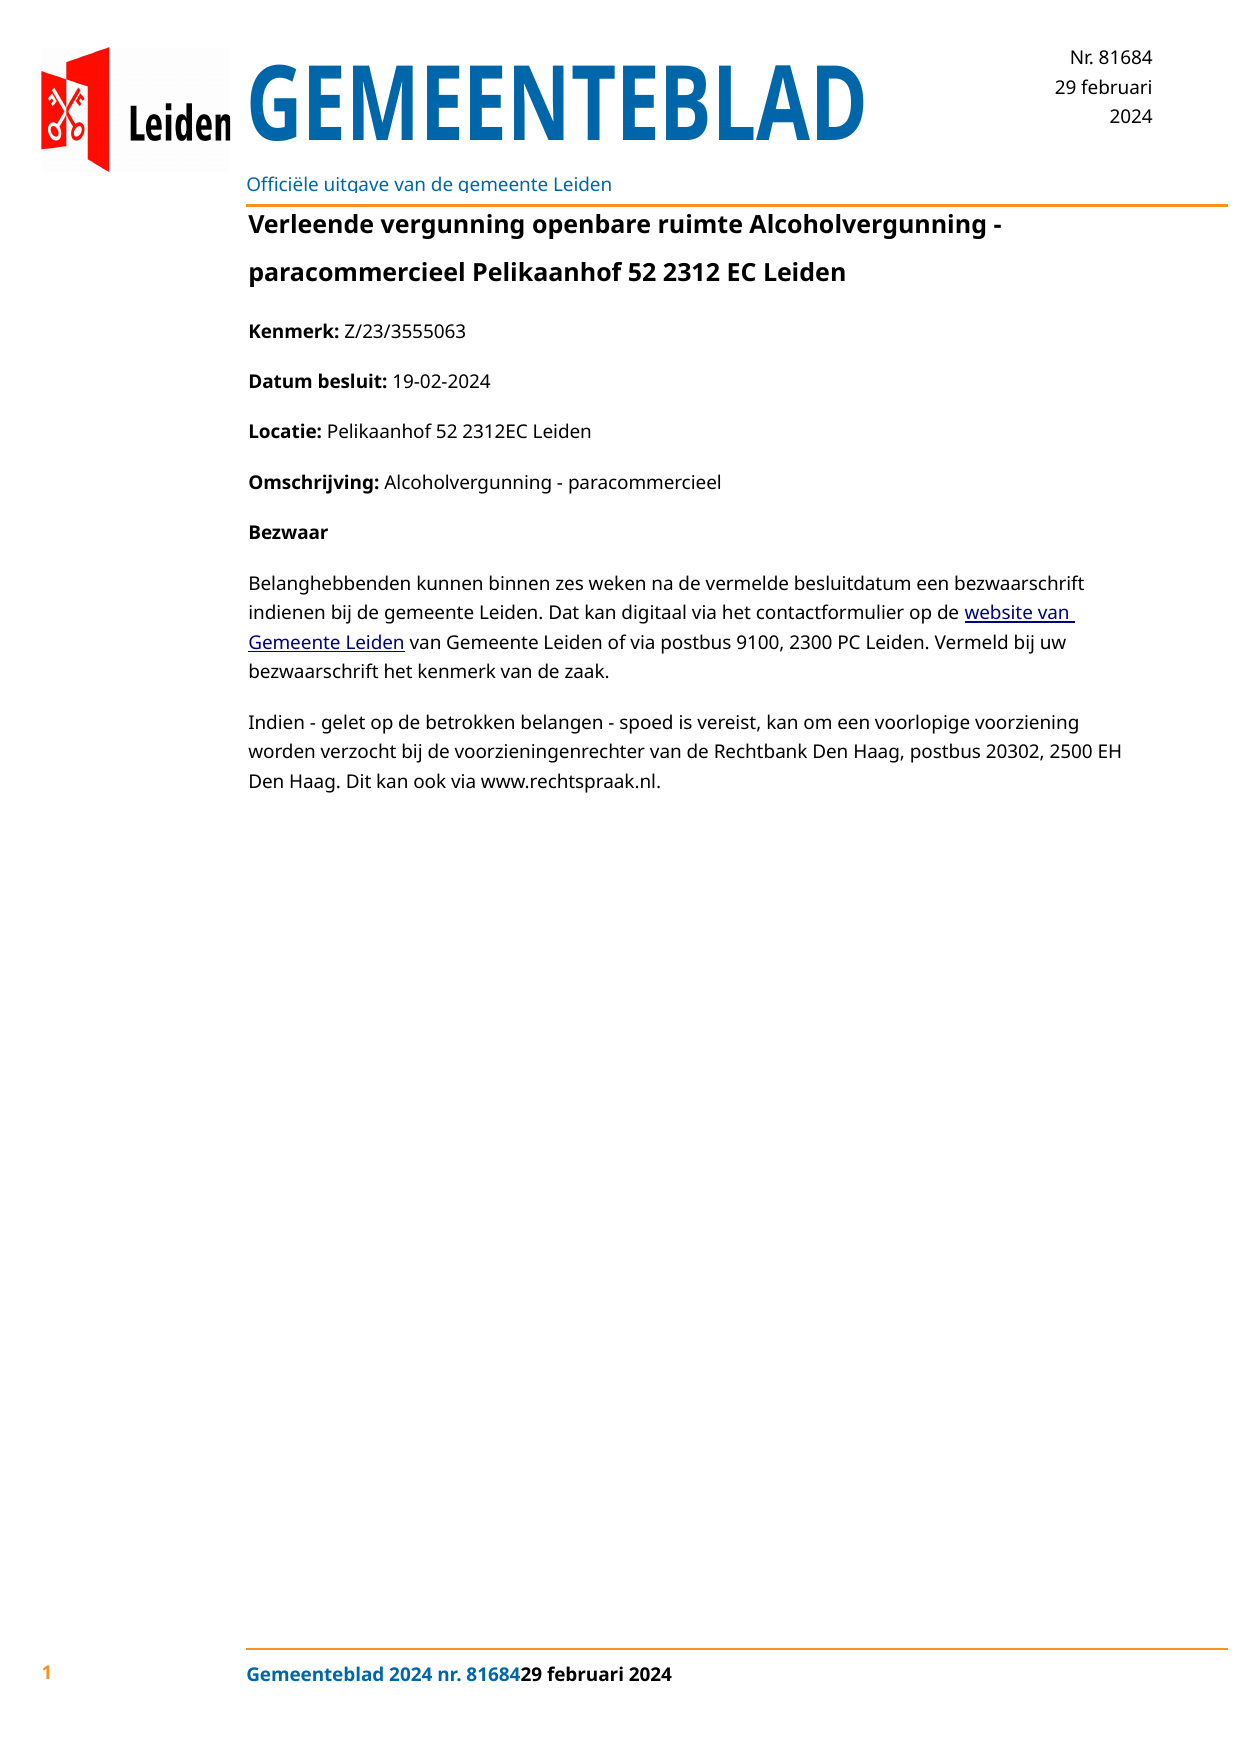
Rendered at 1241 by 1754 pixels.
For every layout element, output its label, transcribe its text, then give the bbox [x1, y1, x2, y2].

text Bezwaar [248, 519, 1152, 545]
text Belanghebbenden kunnen binnen zes weken na de vermelde besluitdatum een bezwaarschrift indienen bij de gemeente Leiden. Dat kan digitaal via het contactformulier op de website van Gemeente Leiden van Gemeente Leiden of via postbus 9100, 2300 PC Leiden. Vermeld bij uw bezwaarschrift het kenmerk van de zaak. [248, 570, 1152, 684]
text Datum besluit: 19-02-2024 [248, 368, 1152, 394]
picture [41, 47, 231, 172]
text Omschrijving: Alcoholvergunning - paracommercieel [248, 469, 1152, 495]
text Kenmerk: Z/23/3555063 [248, 318, 1152, 344]
text Verleende vergunning openbare ruimte Alcoholvergunning - paracommercieel Pelikaanhof 52 2312 EC Leiden [248, 207, 1152, 288]
text Locatie: Pelikaanhof 52 2312EC Leiden [248, 419, 1152, 444]
text Indien - gelet op de betrokken belangen - spoed is vereist, kan om een voorlopige voorziening worden verzocht bij de voorzieningenrechter van de Rechtbank Den Haag, postbus 20302, 2500 EH Den Haag. Dit kan ook via www.rechtspraak.nl. [248, 709, 1152, 794]
